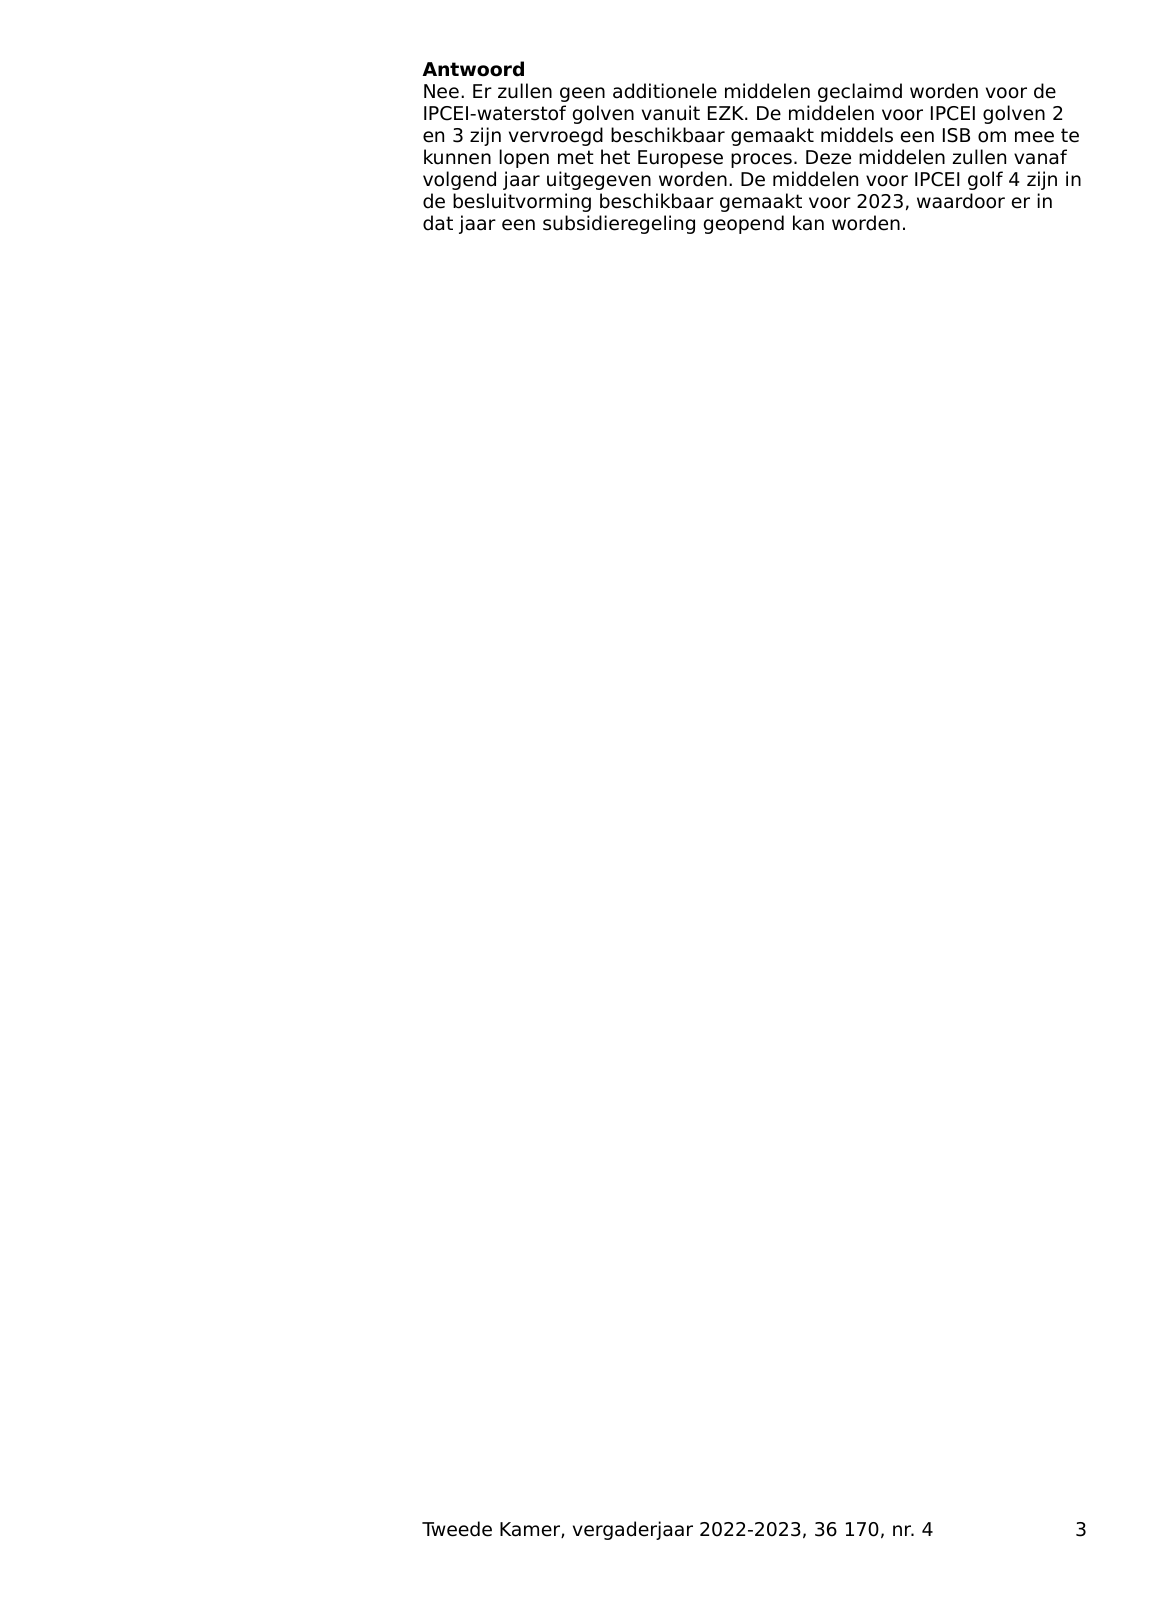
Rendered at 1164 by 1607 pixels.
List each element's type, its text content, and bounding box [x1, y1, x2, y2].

text Nee. Er zullen geen additionele middelen geclaimd worden voor de IPCEI-waterstof golven vanuit EZK. De middelen voor IPCEI golven 2 en 3 zijn vervroegd beschikbaar gemaakt middels een ISB om mee te kunnen lopen met het Europese proces. Deze middelen zullen vanaf volgend jaar uitgegeven worden. De middelen voor IPCEI golf 4 zijn in de besluitvorming beschikbaar gemaakt voor 2023, waardoor er in dat jaar een subsidieregeling geopend kan worden. [422, 81, 1087, 235]
text Antwoord [422, 59, 1087, 81]
